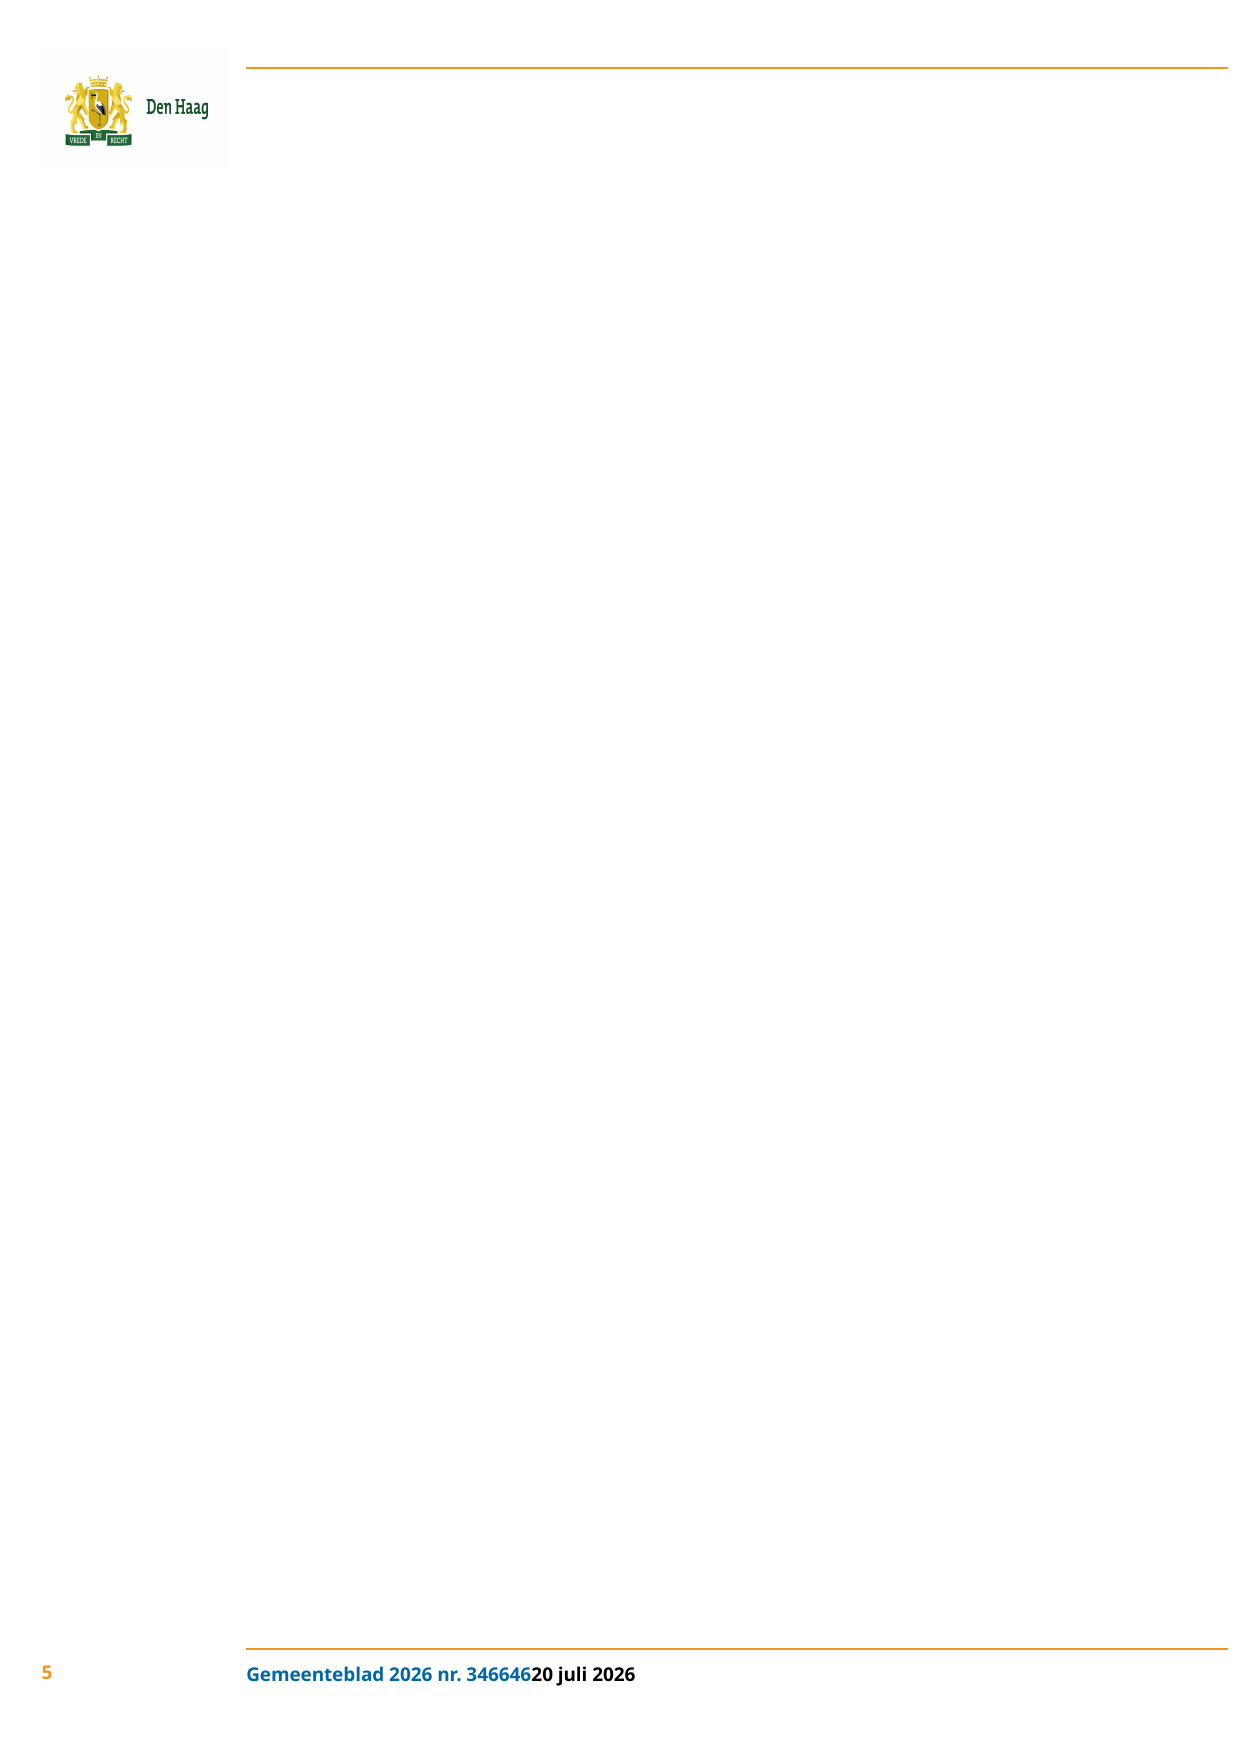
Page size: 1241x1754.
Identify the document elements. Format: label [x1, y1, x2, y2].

picture [41, 47, 231, 172]
